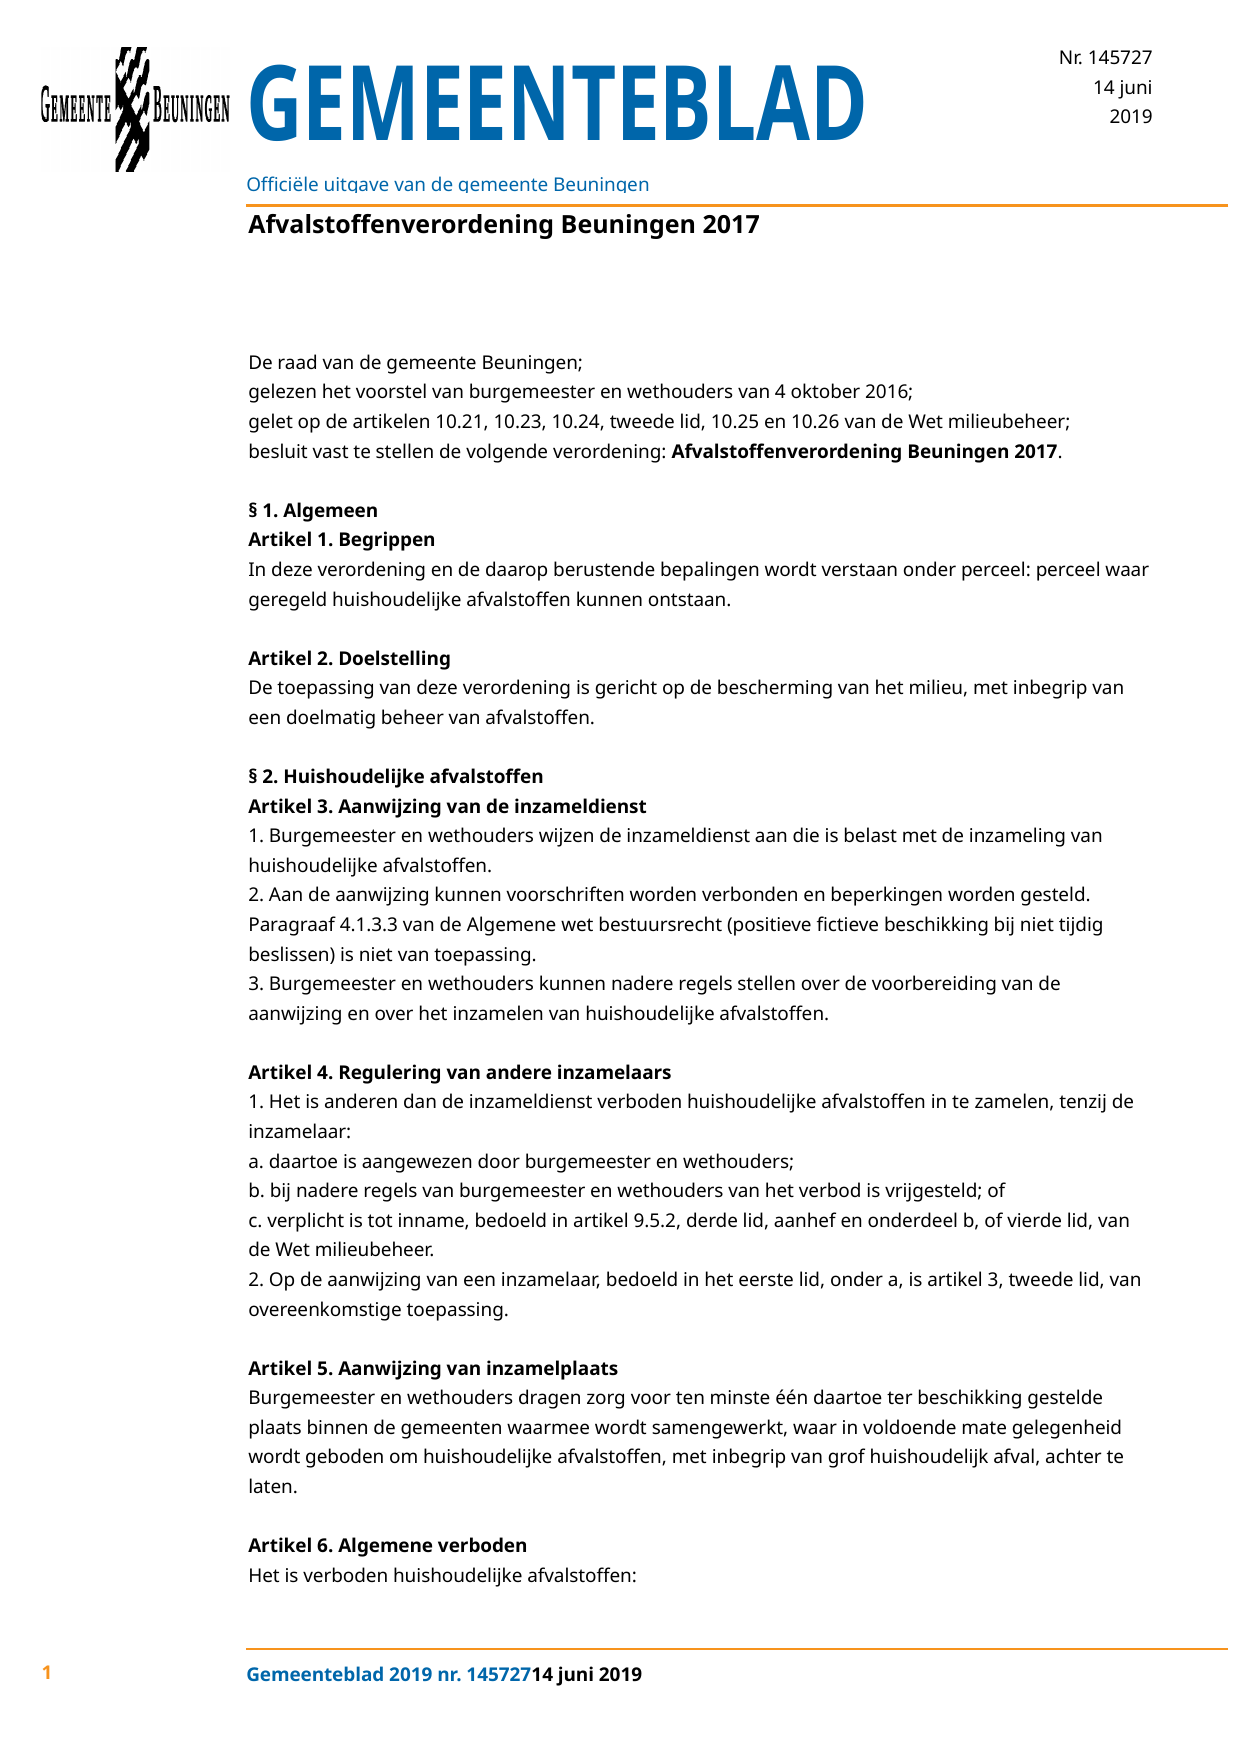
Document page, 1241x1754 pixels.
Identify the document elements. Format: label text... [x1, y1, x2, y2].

text De raad van de gemeente Beuningen; [248, 349, 1152, 375]
text besluit vast te stellen de volgende verordening: Afvalstoffenverordening Beuningen 2017. [248, 438, 1152, 464]
text 1. Burgemeester en wethouders wijzen de inzameldienst aan die is belast met de inzameling van huishoudelijke afvalstoffen. [248, 822, 1152, 878]
text c. verplicht is tot inname, bedoeld in artikel 9.5.2, derde lid, aanhef en onderdeel b, of vierde lid, van de Wet milieubeheer. [248, 1207, 1152, 1262]
text In deze verordening en de daarop berustende bepalingen wordt verstaan onder perceel: perceel waar geregeld huishoudelijke afvalstoffen kunnen ontstaan. [248, 556, 1152, 612]
text Artikel 3. Aanwijzing van de inzameldienst [248, 793, 1152, 819]
text § 1. Algemeen [248, 497, 1152, 523]
text Afvalstoffenverordening Beuningen 2017 [248, 207, 1152, 241]
text Het is verboden huishoudelijke afvalstoffen: [248, 1562, 1152, 1588]
picture [41, 47, 231, 172]
text Artikel 4. Regulering van andere inzamelaars [248, 1059, 1152, 1085]
text gelezen het voorstel van burgemeester en wethouders van 4 oktober 2016; [248, 379, 1152, 404]
text Burgemeester en wethouders dragen zorg voor ten minste één daartoe ter beschikking gestelde plaats binnen de gemeenten waarmee wordt samengewerkt, waar in voldoende mate gelegenheid wordt geboden om huishoudelijke afvalstoffen, met inbegrip van grof huishoudelijk afval, achter te laten. [248, 1384, 1152, 1499]
text De toepassing van deze verordening is gericht op de bescherming van het milieu, met inbegrip van een doelmatig beheer van afvalstoffen. [248, 674, 1152, 730]
text Artikel 6. Algemene verboden [248, 1532, 1152, 1558]
text 3. Burgemeester en wethouders kunnen nadere regels stellen over de voorbereiding van de aanwijzing en over het inzamelen van huishoudelijke afvalstoffen. [248, 970, 1152, 1026]
text a. daartoe is aangewezen door burgemeester en wethouders; [248, 1148, 1152, 1174]
text Artikel 1. Begrippen [248, 527, 1152, 552]
text § 2. Huishoudelijke afvalstoffen [248, 763, 1152, 789]
text Artikel 2. Doelstelling [248, 645, 1152, 671]
text 2. Op de aanwijzing van een inzamelaar, bedoeld in het eerste lid, onder a, is artikel 3, tweede lid, van overeenkomstige toepassing. [248, 1266, 1152, 1322]
text Artikel 5. Aanwijzing van inzamelplaats [248, 1355, 1152, 1381]
text b. bij nadere regels van burgemeester en wethouders van het verbod is vrijgesteld; of [248, 1177, 1152, 1203]
text gelet op de artikelen 10.21, 10.23, 10.24, tweede lid, 10.25 en 10.26 van de Wet milieubeheer; [248, 408, 1152, 434]
text 1. Het is anderen dan de inzameldienst verboden huishoudelijke afvalstoffen in te zamelen, tenzij de inzamelaar: [248, 1089, 1152, 1144]
text 2. Aan de aanwijzing kunnen voorschriften worden verbonden en beperkingen worden gesteld. Paragraaf 4.1.3.3 van de Algemene wet bestuursrecht (positieve fictieve beschikking bij niet tijdig beslissen) is niet van toepassing. [248, 882, 1152, 967]
